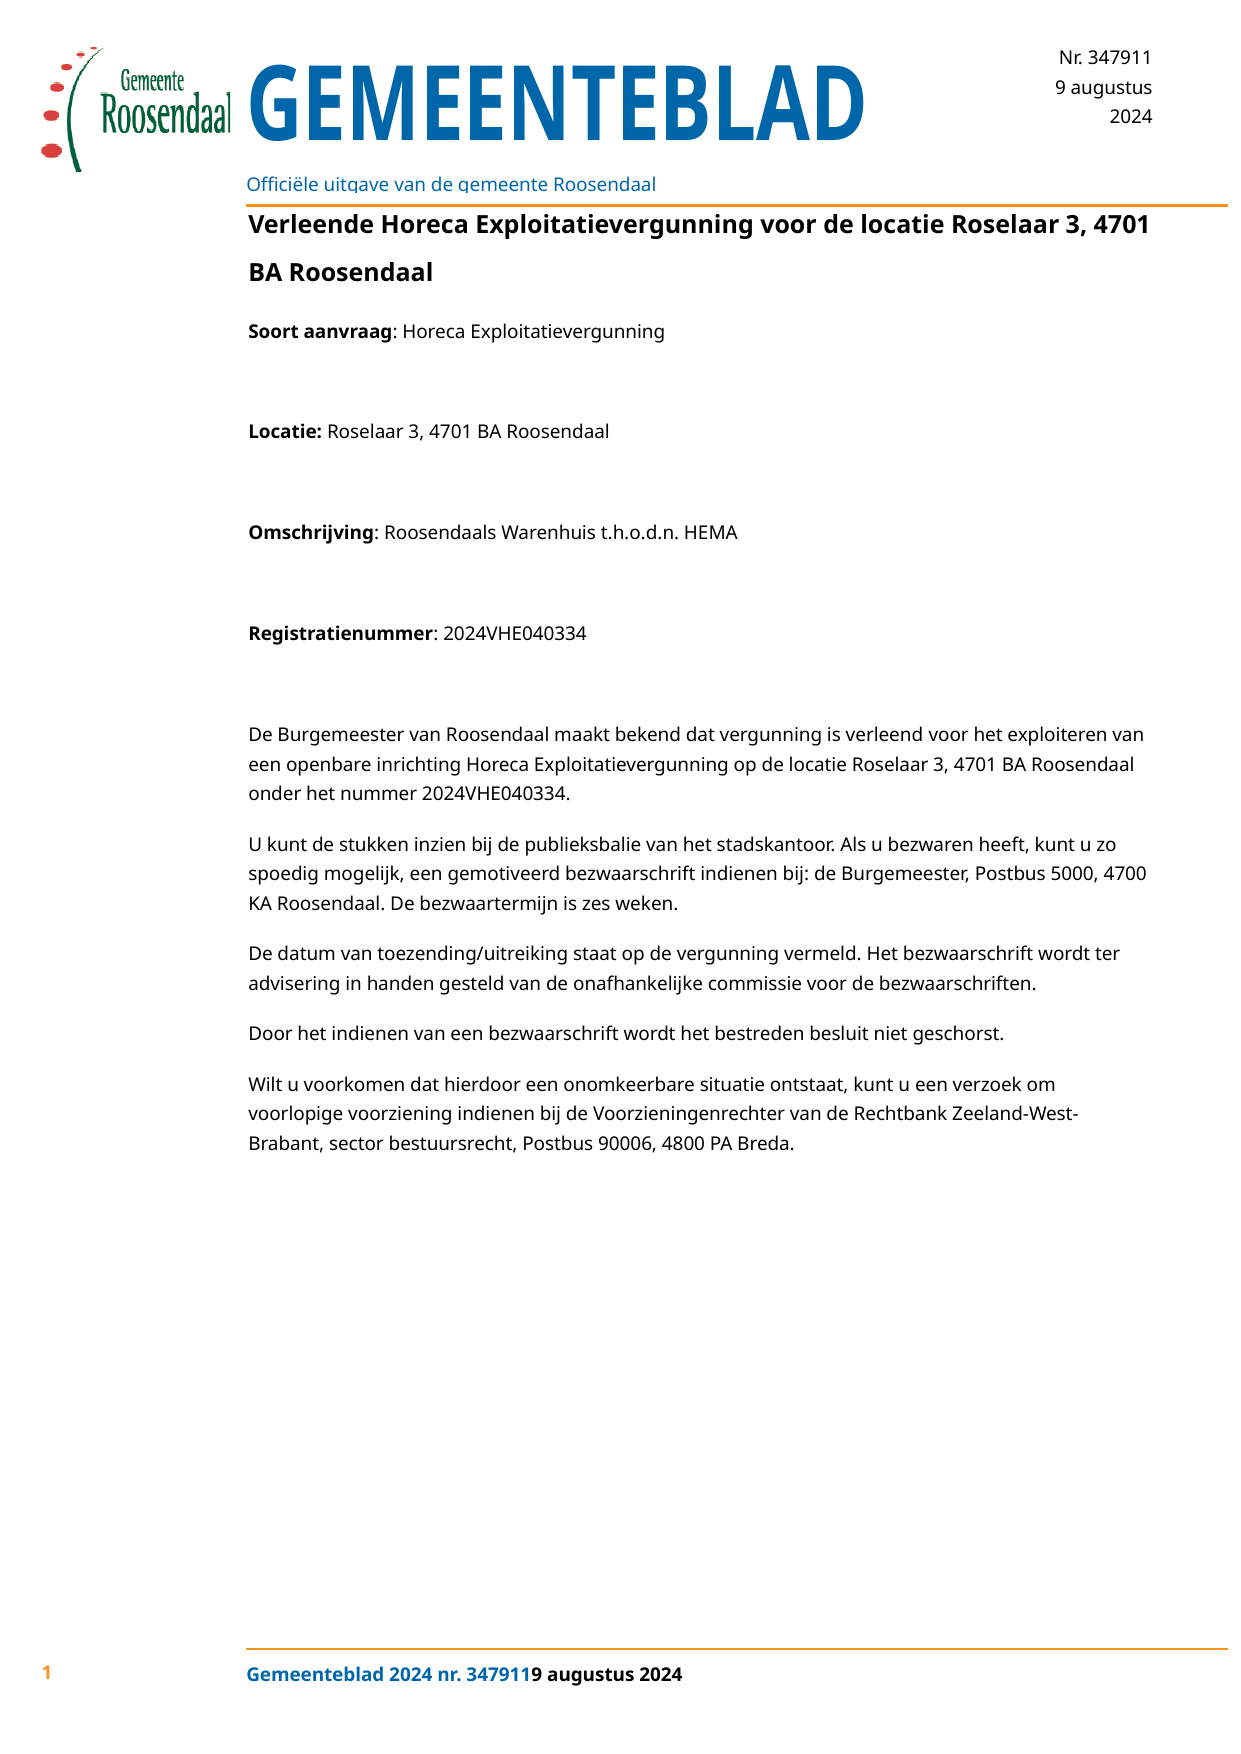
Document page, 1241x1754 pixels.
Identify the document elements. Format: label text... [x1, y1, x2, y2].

text De datum van toezending/uitreiking staat op de vergunning vermeld. Het bezwaarschrift wordt ter advisering in handen gesteld van de onafhankelijke commissie voor de bezwaarschriften. [248, 940, 1152, 996]
text U kunt de stukken inzien bij de publieksbalie van het stadskantoor. Als u bezwaren heeft, kunt u zo spoedig mogelijk, een gemotiveerd bezwaarschrift indienen bij: de Burgemeester, Postbus 5000, 4700 KA Roosendaal. De bezwaartermijn is zes weken. [248, 831, 1152, 916]
text De Burgemeester van Roosendaal maakt bekend dat vergunning is verleend voor het exploiteren van een openbare inrichting Horeca Exploitatievergunning op de locatie Roselaar 3, 4701 BA Roosendaal onder het nummer 2024VHE040334. [248, 721, 1152, 806]
text Registratienummer: 2024VHE040334 [248, 620, 1152, 646]
text Door het indienen van een bezwaarschrift wordt het bestreden besluit niet geschorst. [248, 1020, 1152, 1046]
text Omschrijving: Roosendaals Warenhuis t.h.o.d.n. HEMA [248, 519, 1152, 545]
text Locatie: Roselaar 3, 4701 BA Roosendaal [248, 419, 1152, 444]
picture [41, 47, 231, 172]
text Verleende Horeca Exploitatievergunning voor de locatie Roselaar 3, 4701 BA Roosendaal [248, 207, 1152, 288]
text Soort aanvraag: Horeca Exploitatievergunning [248, 318, 1152, 344]
text Wilt u voorkomen dat hierdoor een onomkeerbare situatie ontstaat, kunt u een verzoek om voorlopige voorziening indienen bij de Voorzieningenrechter van de Rechtbank Zeeland-West-Brabant, sector bestuursrecht, Postbus 90006, 4800 PA Breda. [248, 1071, 1152, 1156]
